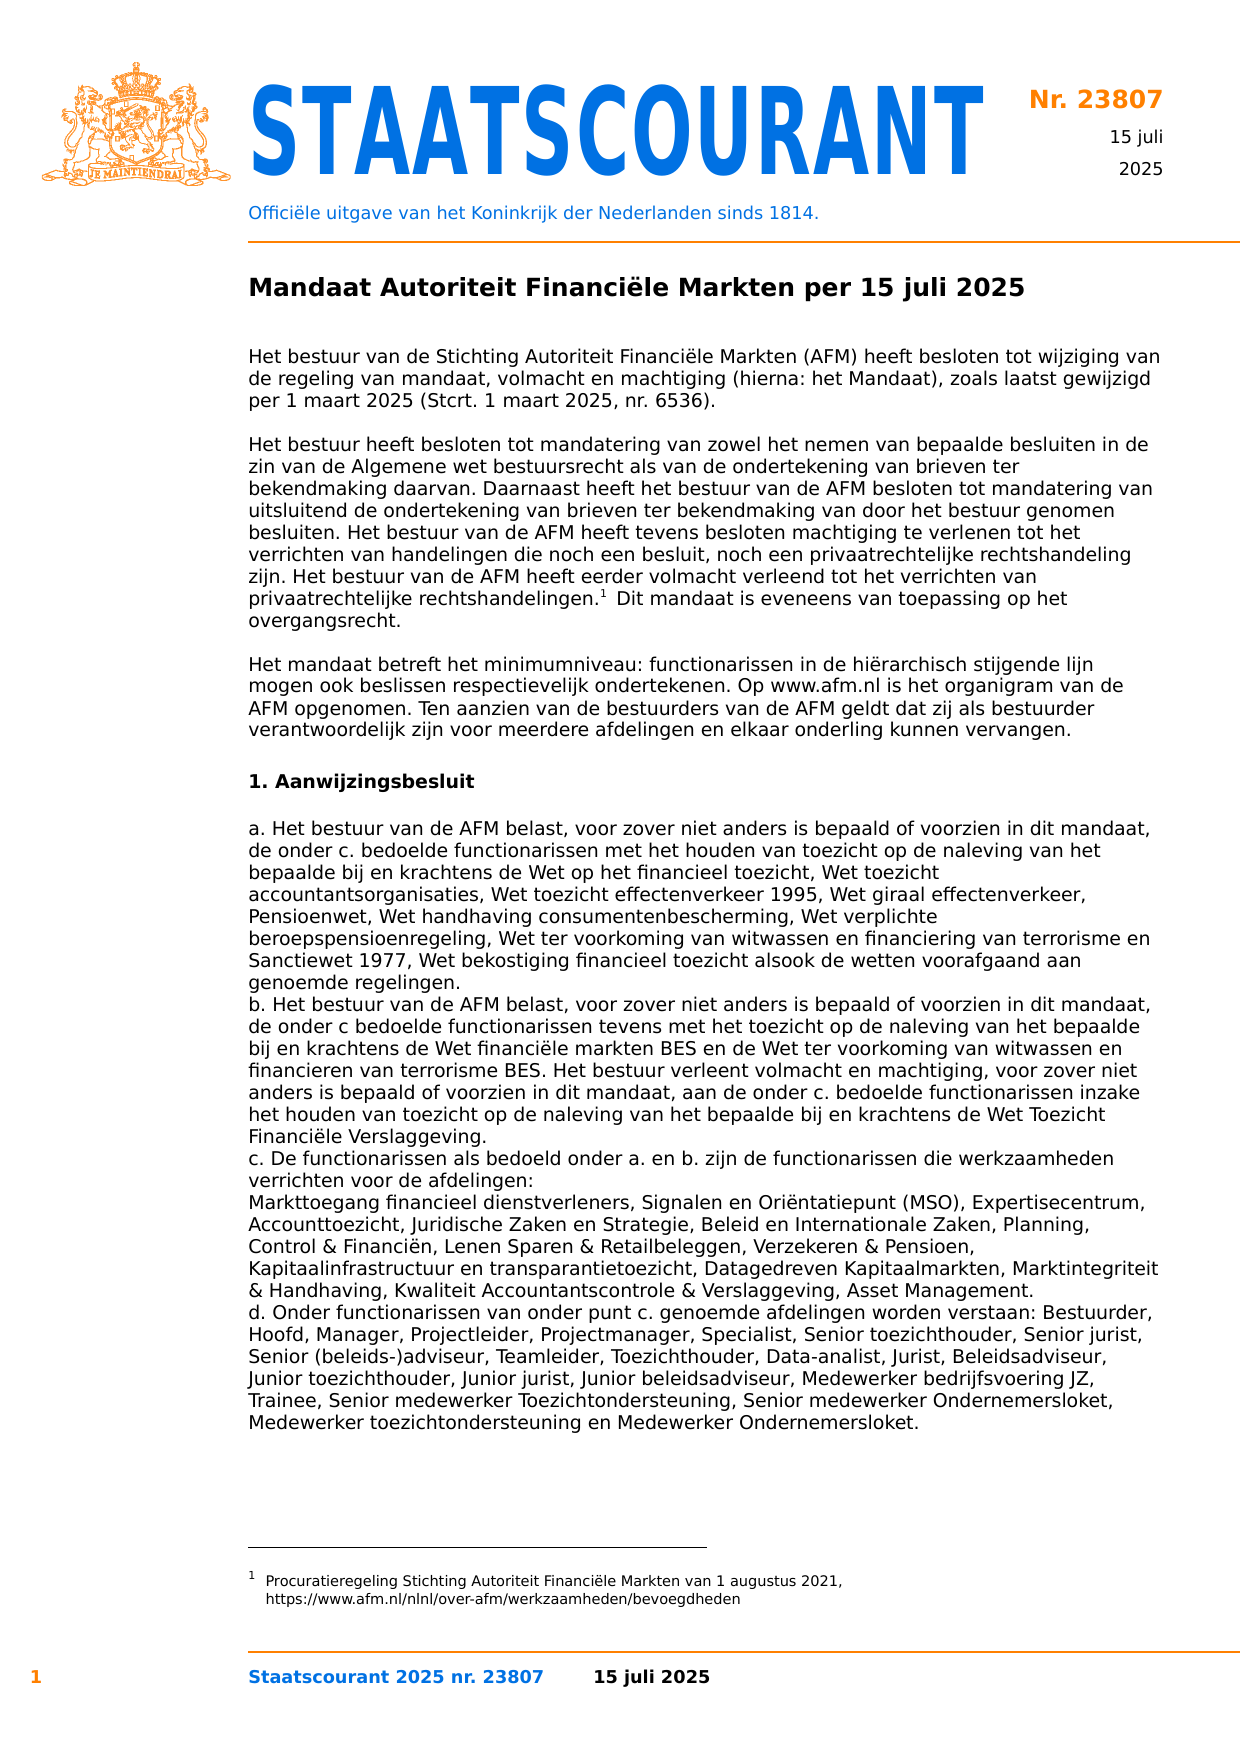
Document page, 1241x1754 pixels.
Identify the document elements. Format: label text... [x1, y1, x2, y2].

text d. Onder functionarissen van onder punt c. genoemde afdelingen worden verstaan: Bestuurder, Hoofd, Manager, Projectleider, Projectmanager, Specialist, Senior toezichthouder, Senior jurist, Senior (beleids-)adviseur, Teamleider, Toezichthouder, Data-analist, Jurist, Beleidsadviseur, Junior toezichthouder, Junior jurist, Junior beleidsadviseur, Medewerker bedrijfsvoering JZ, Trainee, Senior medewerker Toezichtondersteuning, Senior medewerker Ondernemersloket, Medewerker toezichtondersteuning en Medewerker Ondernemersloket. [248, 1302, 1163, 1434]
table_header STAATSCOURANT [248, 62, 998, 203]
picture [41, 62, 231, 186]
text Markttoegang financieel dienstverleners, Signalen en Oriëntatiepunt (MSO), Expertisecentrum, Accounttoezicht, Juridische Zaken en Strategie, Beleid en Internationale Zaken, Planning, Control & Financiën, Lenen Sparen & Retailbeleggen, Verzekeren & Pensioen, Kapitaalinfrastructuur en transparantietoezicht, Datagedreven Kapitaalmarkten, Marktintegriteit & Handhaving, Kwaliteit Accountantscontrole & Verslaggeving, Asset Management. [248, 1192, 1163, 1302]
table_cell Officiële uitgave van het Koninkrijk der Nederlanden sinds 1814. [248, 203, 1240, 241]
text Het bestuur van de Stichting Autoriteit Financiële Markten (AFM) heeft besloten tot wijziging van de regeling van mandaat, volmacht en machtiging (hierna: het Mandaat), zoals laatst gewijzigd per 1 maart 2025 (Stcrt. 1 maart 2025, nr. 6536). [248, 346, 1163, 412]
subtitle Mandaat Autoriteit Financiële Markten per 15 juli 2025 [248, 273, 1163, 302]
table_header Nr. 23807 [998, 62, 1240, 121]
subtitle 1. Aanwijzingsbesluit [248, 771, 1163, 793]
text a. Het bestuur van de AFM belast, voor zover niet anders is bepaald of voorzien in dit mandaat, de onder c. bedoelde functionarissen met het houden van toezicht op de naleving van het bepaalde bij en krachtens de Wet op het financieel toezicht, Wet toezicht accountantsorganisaties, Wet toezicht effectenverkeer 1995, Wet giraal effectenverkeer, Pensioenwet, Wet handhaving consumentenbescherming, Wet verplichte beroepspensioenregeling, Wet ter voorkoming van witwassen en financiering van terrorisme en Sanctiewet 1977, Wet bekostiging financieel toezicht alsook de wetten voorafgaand aan genoemde regelingen. [248, 818, 1163, 994]
text c. De functionarissen als bedoeld onder a. en b. zijn de functionarissen die werkzaamheden verrichten voor de afdelingen: [248, 1148, 1163, 1192]
table_header [25, 62, 248, 241]
text b. Het bestuur van de AFM belast, voor zover niet anders is bepaald of voorzien in dit mandaat, de onder c bedoelde functionarissen tevens met het toezicht op de naleving van het bepaalde bij en krachtens de Wet financiële markten BES en de Wet ter voorkoming van witwassen en financieren van terrorisme BES. Het bestuur verleent volmacht en machtiging, voor zover niet anders is bepaald of voorzien in dit mandaat, aan de onder c. bedoelde functionarissen inzake het houden van toezicht op de naleving van het bepaalde bij en krachtens de Wet Toezicht Financiële Verslaggeving. [248, 994, 1163, 1148]
text Het mandaat betreft het minimumniveau: functionarissen in de hiërarchisch stijgende lijn mogen ook beslissen respectievelijk ondertekenen. Op www.afm.nl is het organigram van de AFM opgenomen. Ten aanzien van de bestuurders van de AFM geldt dat zij als bestuurder verantwoordelijk zijn voor meerdere afdelingen en elkaar onderling kunnen vervangen. [248, 653, 1163, 741]
text Het bestuur heeft besloten tot mandatering van zowel het nemen van bepaalde besluiten in de zin van de Algemene wet bestuursrecht als van de ondertekening van brieven ter bekendmaking daarvan. Daarnaast heeft het bestuur van de AFM besloten tot mandatering van uitsluitend de ondertekening van brieven ter bekendmaking van door het bestuur genomen besluiten. Het bestuur van de AFM heeft tevens besloten machtiging te verlenen tot het verrichten van handelingen die noch een besluit, noch een privaatrechtelijke rechtshandeling zijn. Het bestuur van de AFM heeft eerder volmacht verleend tot het verrichten van privaatrechtelijke rechtshandelingen. Dit mandaat is eveneens van toepassing op het overgangsrecht. [248, 434, 1163, 632]
table_cell 2025 [998, 153, 1240, 203]
text Procuratieregeling Stichting Autoriteit Financiële Markten van 1 augustus 2021, https://www.afm.nl/nlnl/over-afm/werkzaamheden/bevoegdheden [248, 1569, 1163, 1608]
table_cell 15 juli [998, 121, 1240, 153]
